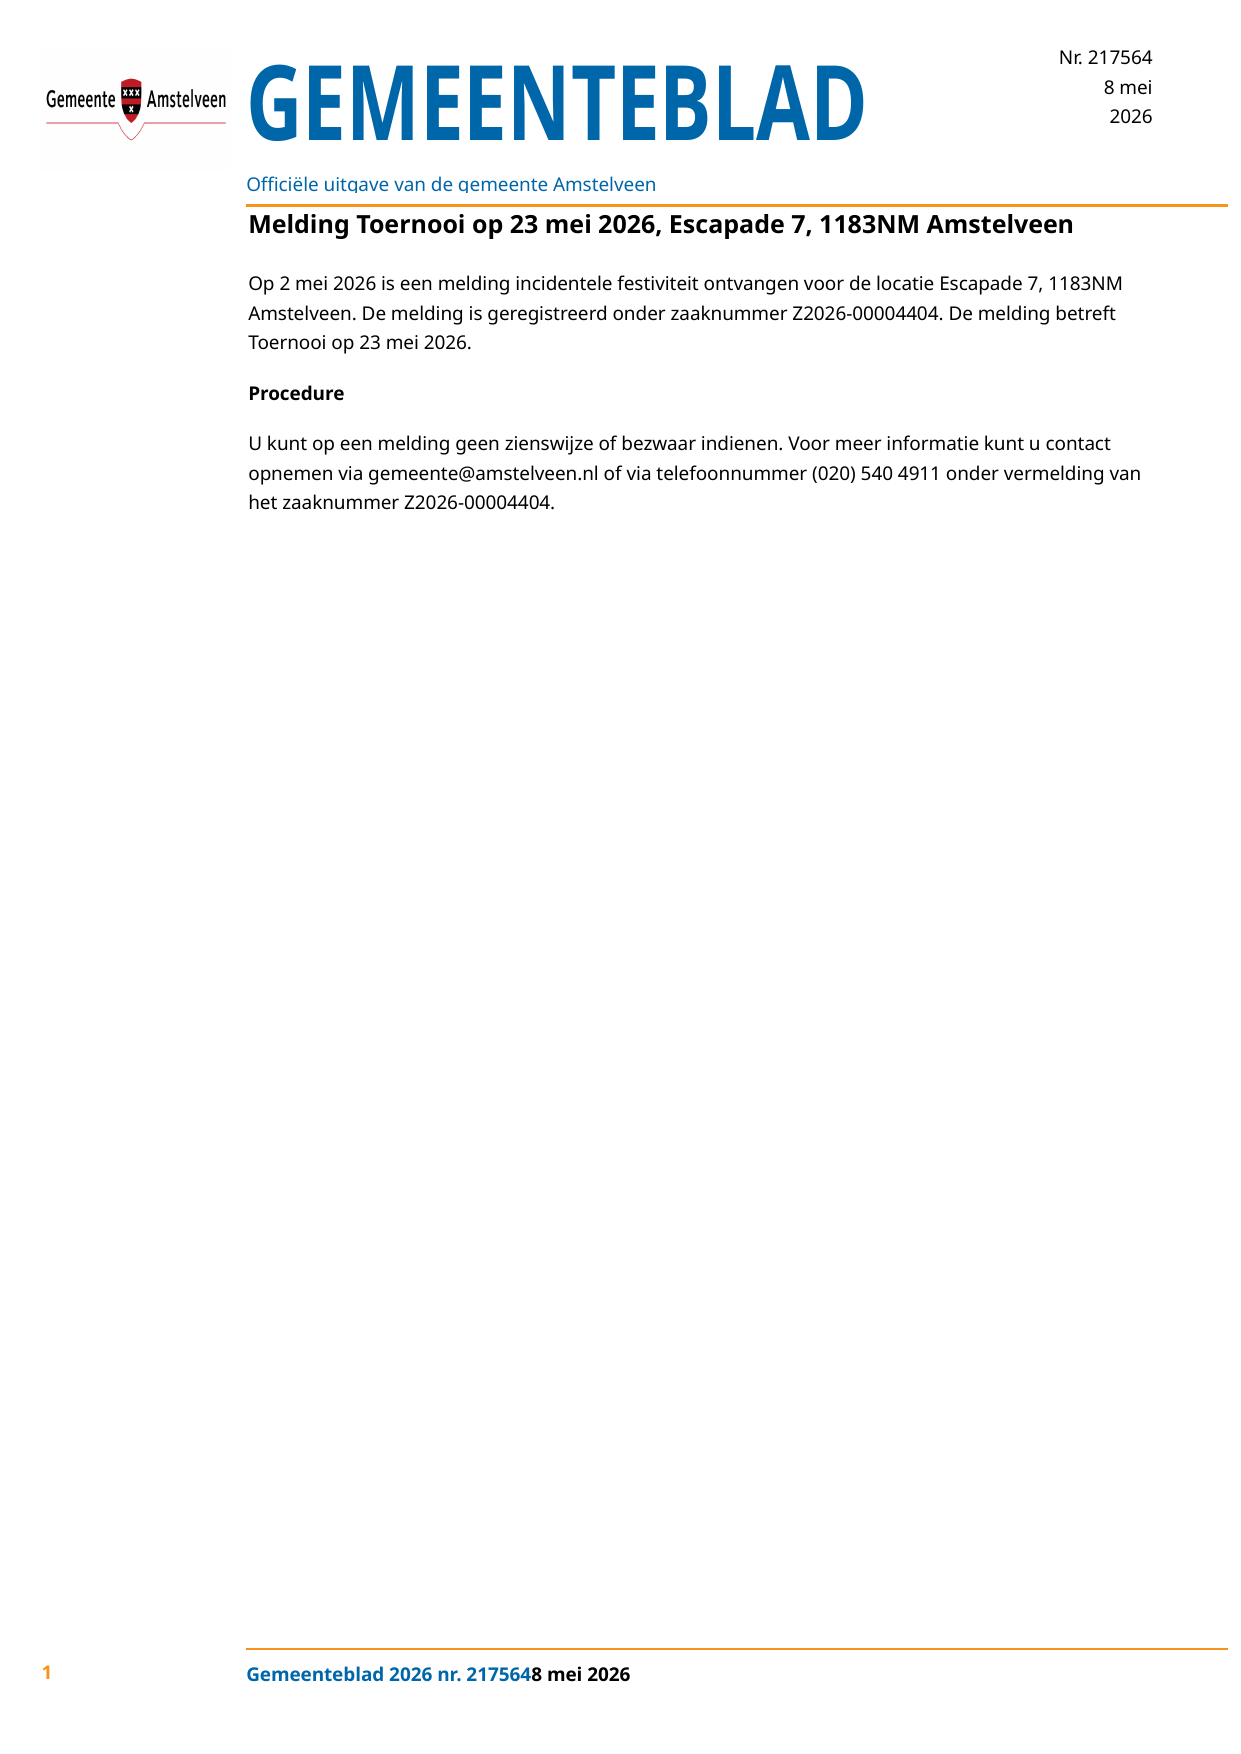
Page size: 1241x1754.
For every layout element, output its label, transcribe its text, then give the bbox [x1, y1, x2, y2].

text Melding Toernooi op 23 mei 2026, Escapade 7, 1183NM Amstelveen [248, 207, 1152, 241]
text Op 2 mei 2026 is een melding incidentele festiviteit ontvangen voor de locatie Escapade 7, 1183NM Amstelveen. De melding is geregistreerd onder zaaknummer Z2026-00004404. De melding betreft Toernooi op 23 mei 2026. [248, 270, 1152, 355]
text Procedure [248, 380, 1152, 406]
picture [41, 47, 231, 172]
text U kunt op een melding geen zienswijze of bezwaar indienen. Voor meer informatie kunt u contact opnemen via gemeente@amstelveen.nl of via telefoonnummer (020) 540 4911 onder vermelding van het zaaknummer Z2026-00004404. [248, 430, 1152, 515]
